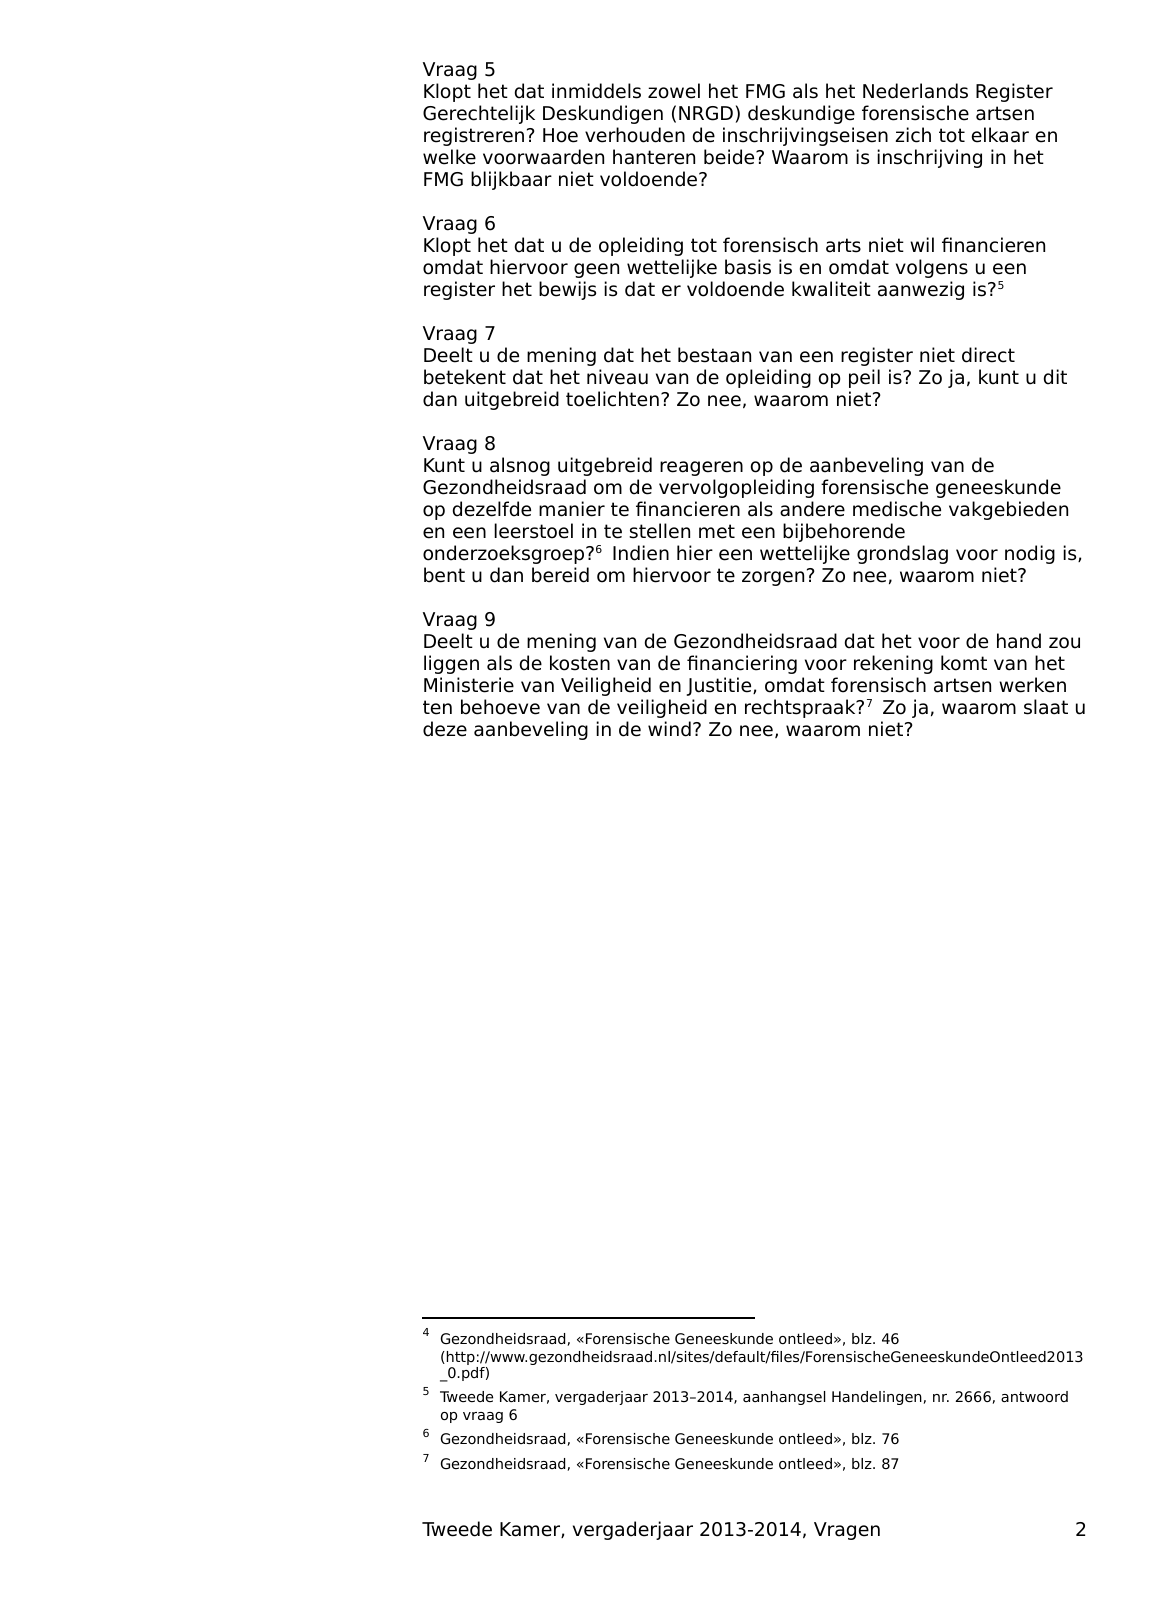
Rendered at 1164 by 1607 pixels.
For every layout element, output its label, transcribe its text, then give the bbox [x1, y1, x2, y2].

text Vraag 5 [422, 59, 1087, 81]
text Vraag 7 [422, 323, 1087, 345]
text Vraag 8 [422, 433, 1087, 455]
text Deelt u de mening dat het bestaan van een register niet direct betekent dat het niveau van de opleiding op peil is? Zo ja, kunt u dit dan uitgebreid toelichten? Zo nee, waarom niet? [422, 345, 1087, 411]
text Gezondheidsraad, «Forensische Geneeskunde ontleed», blz. 87 [422, 1452, 1087, 1474]
text Gezondheidsraad, «Forensische Geneeskunde ontleed», blz. 46 (http://www.gezondheidsraad.nl/sites/default/files/ForensischeGeneeskundeOntleed2013_0.pdf) [422, 1327, 1087, 1382]
text Klopt het dat u de opleiding tot forensisch arts niet wil financieren omdat hiervoor geen wettelijke basis is en omdat volgens u een register het bewijs is dat er voldoende kwaliteit aanwezig is? [422, 235, 1087, 301]
text Klopt het dat inmiddels zowel het FMG als het Nederlands Register Gerechtelijk Deskundigen (NRGD) deskundige forensische artsen registreren? Hoe verhouden de inschrijvingseisen zich tot elkaar en welke voorwaarden hanteren beide? Waarom is inschrijving in het FMG blijkbaar niet voldoende? [422, 81, 1087, 191]
text Vraag 6 [422, 213, 1087, 235]
text Tweede Kamer, vergaderjaar 2013–2014, aanhangsel Handelingen, nr. 2666, antwoord op vraag 6 [422, 1385, 1087, 1424]
text Gezondheidsraad, «Forensische Geneeskunde ontleed», blz. 76 [422, 1427, 1087, 1449]
text Kunt u alsnog uitgebreid reageren op de aanbeveling van de Gezondheidsraad om de vervolgopleiding forensische geneeskunde op dezelfde manier te financieren als andere medische vakgebieden en een leerstoel in te stellen met een bijbehorende onderzoeksgroep? Indien hier een wettelijke grondslag voor nodig is, bent u dan bereid om hiervoor te zorgen? Zo nee, waarom niet? [422, 455, 1087, 587]
text Deelt u de mening van de Gezondheidsraad dat het voor de hand zou liggen als de kosten van de financiering voor rekening komt van het Ministerie van Veiligheid en Justitie, omdat forensisch artsen werken ten behoeve van de veiligheid en rechtspraak? Zo ja, waarom slaat u deze aanbeveling in de wind? Zo nee, waarom niet? [422, 631, 1087, 741]
text Vraag 9 [422, 609, 1087, 631]
